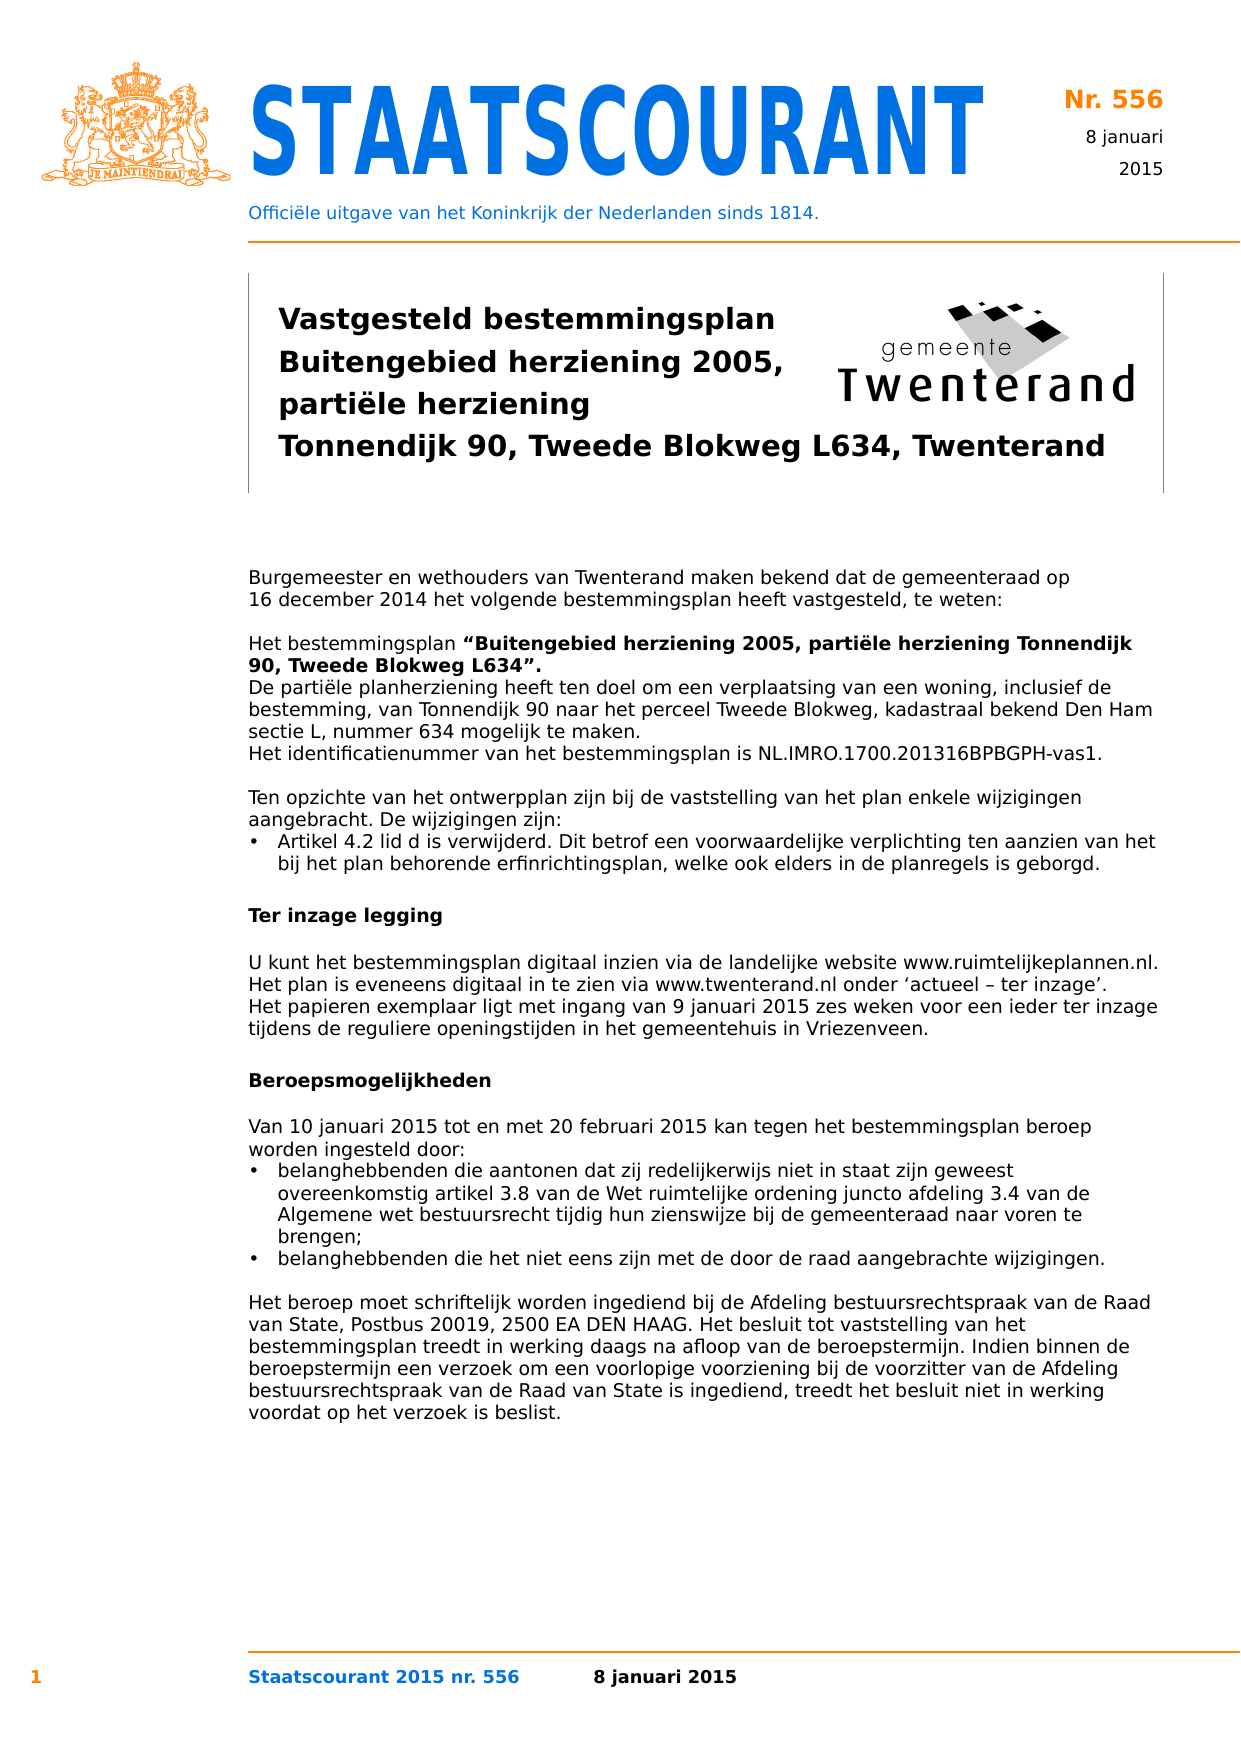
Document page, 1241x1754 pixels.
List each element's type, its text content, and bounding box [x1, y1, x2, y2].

text Burgemeester en wethouders van Twenterand maken bekend dat de gemeenteraad op 16 december 2014 het volgende bestemmingsplan heeft vastgesteld, te weten: [248, 567, 1163, 611]
text Het identificatienummer van het bestemmingsplan is NL.IMRO.1700.201316BPBGPH-vas1. [248, 743, 1163, 765]
text U kunt het bestemmingsplan digitaal inzien via de landelijke website www.ruimtelijkeplannen.nl. Het plan is eveneens digitaal in te zien via www.twenterand.nl onder ‘actueel – ter inzage’. [248, 952, 1163, 996]
text • Artikel 4.2 lid d is verwijderd. Dit betrof een voorwaardelijke verplichting ten aanzien van het bij het plan behorende erfinrichtingsplan, welke ook elders in de planregels is geborgd. [248, 831, 1163, 874]
text • belanghebbenden die aantonen dat zij redelijkerwijs niet in staat zijn geweest overeenkomstig artikel 3.8 van de Wet ruimtelijke ordening juncto afdeling 3.4 van de Algemene wet bestuursrecht tijdig hun zienswijze bij de gemeenteraad naar voren te brengen; [248, 1160, 1163, 1248]
picture [838, 302, 1134, 403]
picture [41, 62, 231, 186]
text Het bestemmingsplan “Buitengebied herziening 2005, partiële herziening Tonnendijk 90, Tweede Blokweg L634”. [248, 633, 1163, 677]
text Van 10 januari 2015 tot en met 20 februari 2015 kan tegen het bestemmingsplan beroep worden ingesteld door: [248, 1116, 1163, 1160]
table_cell 8 januari [998, 121, 1240, 153]
subtitle Vastgesteld bestemmingsplan Buitengebied herziening 2005, partiële herziening Tonnendijk 90, Tweede Blokweg L634, Twenterand [249, 273, 1163, 493]
text De partiële planherziening heeft ten doel om een verplaatsing van een woning, inclusief de bestemming, van Tonnendijk 90 naar het perceel Tweede Blokweg, kadastraal bekend Den Ham sectie L, nummer 634 mogelijk te maken. [248, 677, 1163, 743]
table_cell 2015 [998, 153, 1240, 203]
subtitle Beroepsmogelijkheden [248, 1069, 1163, 1091]
text Het papieren exemplaar ligt met ingang van 9 januari 2015 zes weken voor een ieder ter inzage tijdens de reguliere openingstijden in het gemeentehuis in Vriezenveen. [248, 996, 1163, 1039]
table_header STAATSCOURANT [248, 62, 998, 203]
table_header [25, 62, 248, 241]
text Het beroep moet schriftelijk worden ingediend bij de Afdeling bestuursrechtspraak van de Raad van State, Postbus 20019, 2500 EA DEN HAAG. Het besluit tot vaststelling van het bestemmingsplan treedt in werking daags na afloop van de beroepstermijn. Indien binnen de beroepstermijn een verzoek om een voorlopige voorziening bij de voorzitter van de Afdeling bestuursrechtspraak van de Raad van State is ingediend, treedt het besluit niet in werking voordat op het verzoek is beslist. [248, 1292, 1163, 1424]
text Ten opzichte van het ontwerpplan zijn bij de vaststelling van het plan enkele wijzigingen aangebracht. De wijzigingen zijn: [248, 787, 1163, 831]
text • belanghebbenden die het niet eens zijn met de door de raad aangebrachte wijzigingen. [248, 1248, 1163, 1270]
table_cell Officiële uitgave van het Koninkrijk der Nederlanden sinds 1814. [248, 203, 1240, 241]
table_header Nr. 556 [998, 62, 1240, 121]
subtitle Ter inzage legging [248, 904, 1163, 927]
